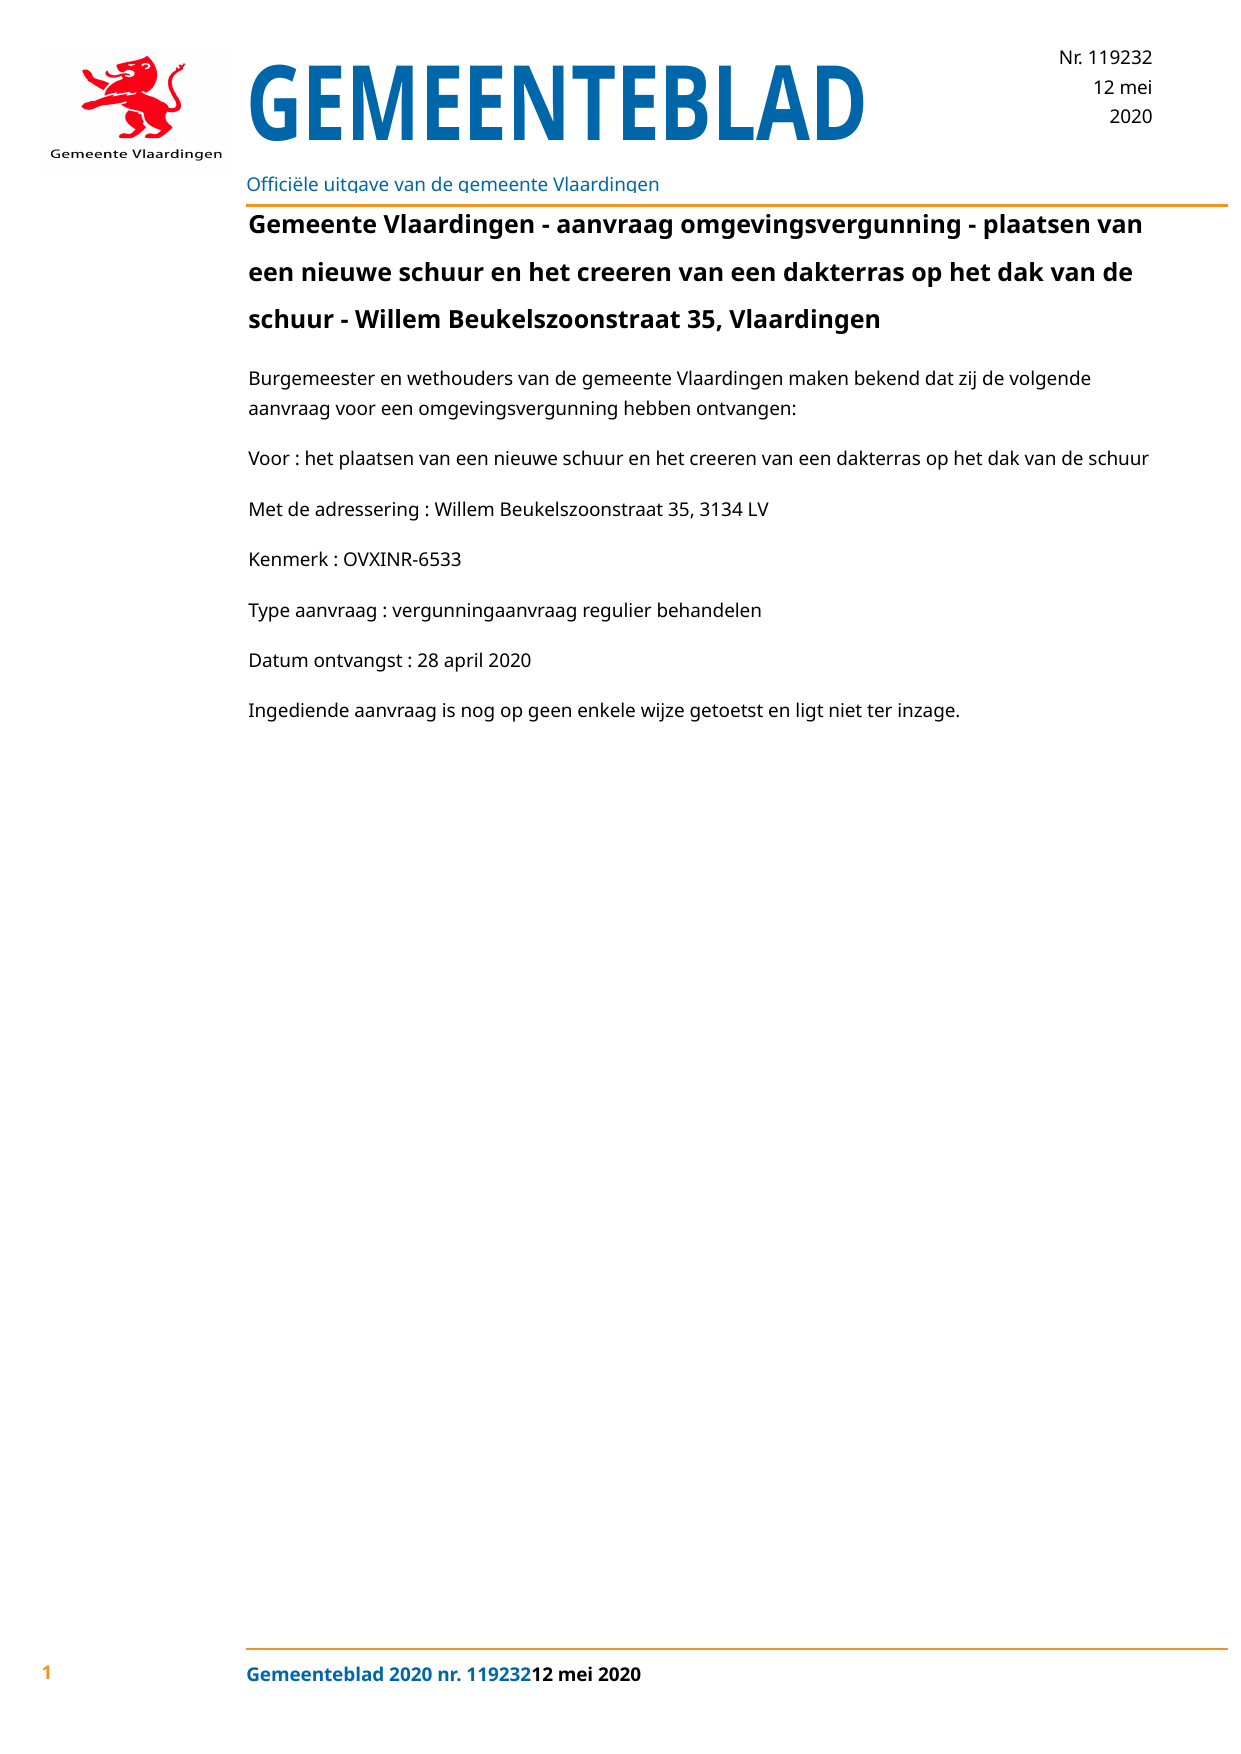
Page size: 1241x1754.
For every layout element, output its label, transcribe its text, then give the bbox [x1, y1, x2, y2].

picture [41, 47, 231, 172]
text Ingediende aanvraag is nog op geen enkele wijze getoetst en ligt niet ter inzage. [248, 698, 1152, 723]
text Kenmerk : OVXINR-6533 [248, 546, 1152, 572]
text Datum ontvangst : 28 april 2020 [248, 647, 1152, 673]
text Burgemeester en wethouders van de gemeente Vlaardingen maken bekend dat zij de volgende aanvraag voor een omgevingsvergunning hebben ontvangen: [248, 366, 1152, 421]
text Type aanvraag : vergunningaanvraag regulier behandelen [248, 597, 1152, 622]
text Voor : het plaatsen van een nieuwe schuur en het creeren van een dakterras op het dak van de schuur [248, 446, 1152, 471]
text Gemeente Vlaardingen - aanvraag omgevingsvergunning - plaatsen van een nieuwe schuur en het creeren van een dakterras op het dak van de schuur - Willem Beukelszoonstraat 35, Vlaardingen [248, 207, 1152, 336]
text Met de adressering : Willem Beukelszoonstraat 35, 3134 LV [248, 496, 1152, 522]
